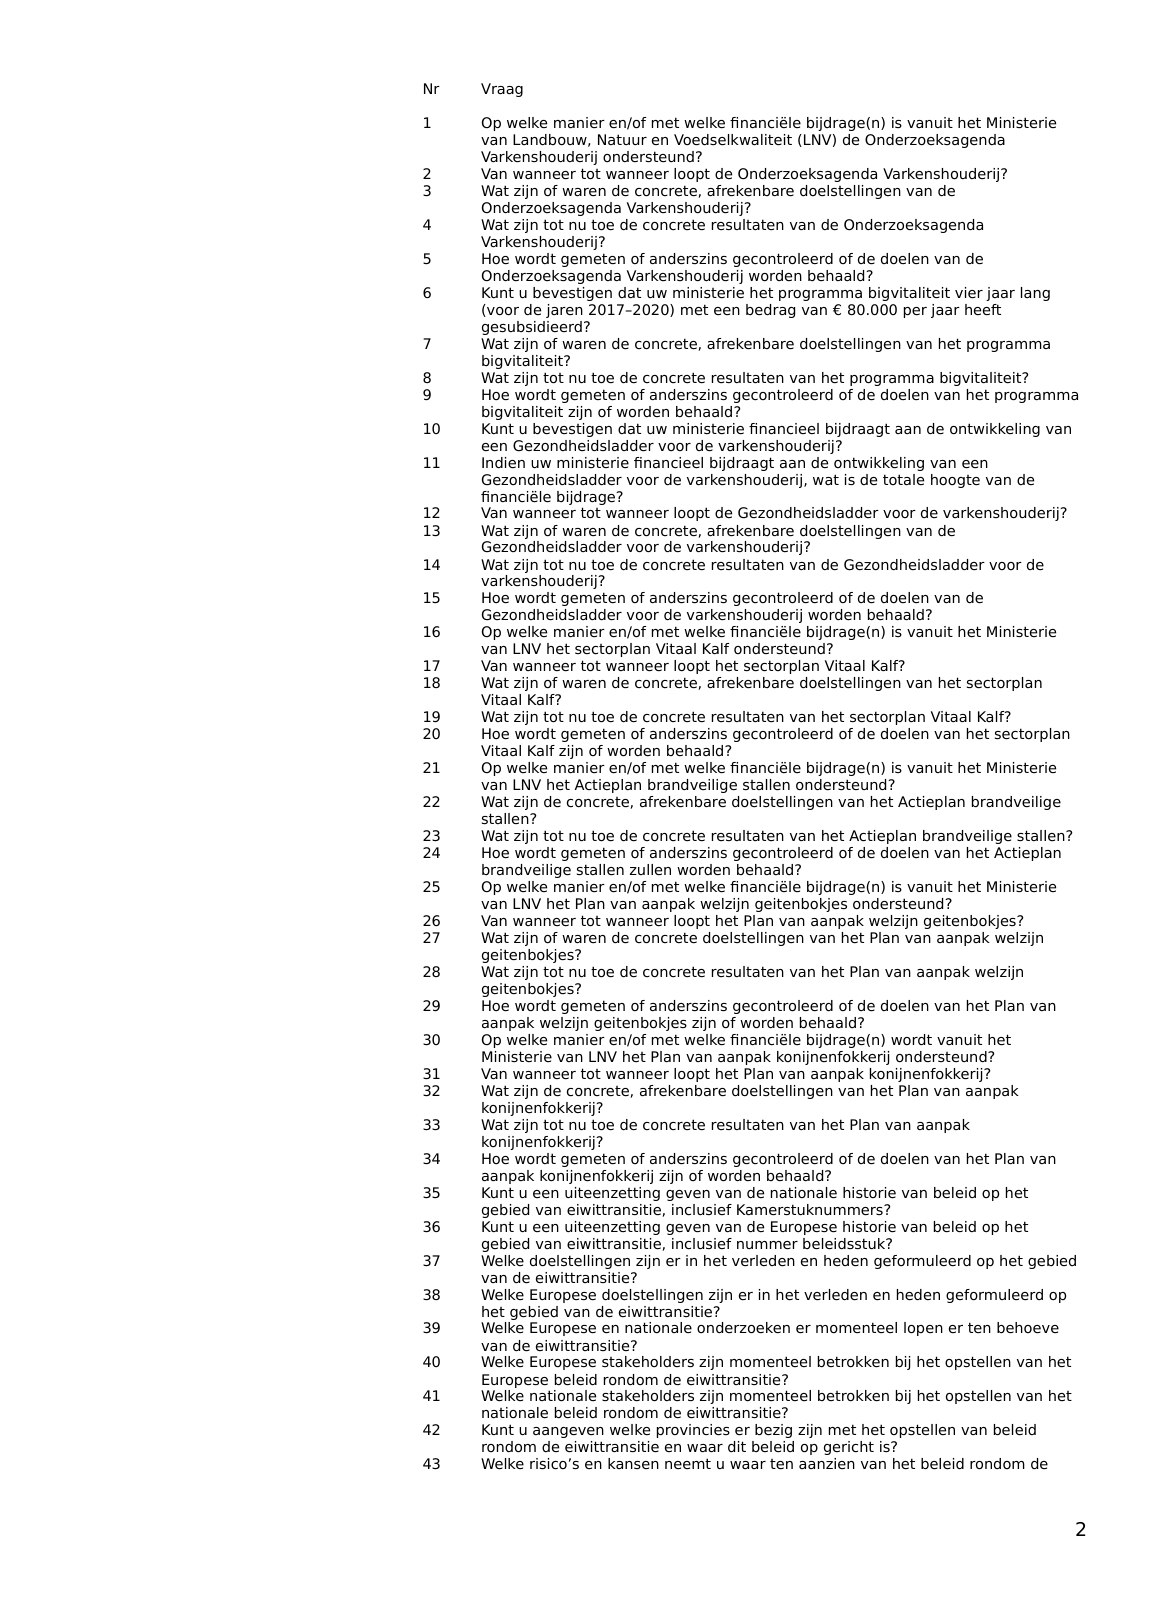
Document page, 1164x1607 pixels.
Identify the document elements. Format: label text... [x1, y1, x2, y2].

table_cell 15 [422, 590, 475, 624]
table_cell 29 [422, 998, 475, 1032]
table_cell Wat zijn of waren de concrete doelstellingen van het Plan van aanpak welzijn geitenbokjes? [475, 930, 1087, 964]
table_cell Welke doelstellingen zijn er in het verleden en heden geformuleerd op het gebied van de eiwittransitie? [475, 1253, 1087, 1286]
table_cell 27 [422, 930, 475, 964]
table_cell Hoe wordt gemeten of anderszins gecontroleerd of de doelen van de Gezondheidsladder voor de varkenshouderij worden behaald? [475, 590, 1087, 624]
table_cell Op welke manier en/of met welke financiële bijdrage(n) is vanuit het Ministerie van Landbouw, Natuur en Voedselkwaliteit (LNV) de Onderzoeksagenda Varkenshouderij ondersteund? [475, 115, 1087, 166]
table_cell 1 [422, 115, 475, 166]
table_cell Kunt u aangeven welke provincies er bezig zijn met het opstellen van beleid rondom de eiwittransitie en waar dit beleid op gericht is? [475, 1422, 1087, 1456]
table_cell Welke Europese stakeholders zijn momenteel betrokken bij het opstellen van het Europese beleid rondom de eiwittransitie? [475, 1354, 1087, 1388]
table_cell 12 [422, 505, 475, 522]
table_cell Hoe wordt gemeten of anderszins gecontroleerd of de doelen van het Plan van aanpak konijnenfokkerij zijn of worden behaald? [475, 1151, 1087, 1184]
table_cell 42 [422, 1422, 475, 1456]
table_header Vraag [475, 81, 1087, 98]
table_cell 9 [422, 387, 475, 421]
table_cell 25 [422, 879, 475, 913]
table_cell 17 [422, 658, 475, 675]
table_cell Van wanneer tot wanneer loopt het sectorplan Vitaal Kalf? [475, 658, 1087, 675]
table_cell 38 [422, 1286, 475, 1320]
table_cell 18 [422, 675, 475, 709]
table_cell Wat zijn of waren de concrete, afrekenbare doelstellingen van de Gezondheidsladder voor de varkenshouderij? [475, 523, 1087, 556]
table_cell 41 [422, 1388, 475, 1422]
table_cell Van wanneer tot wanneer loopt het Plan van aanpak konijnenfokkerij? [475, 1066, 1087, 1083]
table_cell Wat zijn tot nu toe de concrete resultaten van het Plan van aanpak konijnenfokkerij? [475, 1117, 1087, 1151]
table_cell Kunt u bevestigen dat uw ministerie het programma bigvitaliteit vier jaar lang (voor de jaren 2017–2020) met een bedrag van € 80.000 per jaar heeft gesubsidieerd? [475, 285, 1087, 336]
table_cell Kunt u een uiteenzetting geven van de Europese historie van beleid op het gebied van eiwittransitie, inclusief nummer beleidsstuk? [475, 1219, 1087, 1252]
table_cell Van wanneer tot wanneer loopt de Gezondheidsladder voor de varkenshouderij? [475, 505, 1087, 522]
table_cell 43 [422, 1456, 475, 1473]
table_cell 10 [422, 421, 475, 454]
table_cell Hoe wordt gemeten of anderszins gecontroleerd of de doelen van het sectorplan Vitaal Kalf zijn of worden behaald? [475, 726, 1087, 760]
table_cell 39 [422, 1320, 475, 1354]
table_cell Welke Europese doelstellingen zijn er in het verleden en heden geformuleerd op het gebied van de eiwittransitie? [475, 1286, 1087, 1320]
table_cell Indien uw ministerie financieel bijdraagt aan de ontwikkeling van een Gezondheidsladder voor de varkenshouderij, wat is de totale hoogte van de financiële bijdrage? [475, 455, 1087, 505]
table_cell Wat zijn tot nu toe de concrete resultaten van het Actieplan brandveilige stallen? [475, 828, 1087, 845]
table_cell Wat zijn tot nu toe de concrete resultaten van het sectorplan Vitaal Kalf? [475, 709, 1087, 726]
table_cell 34 [422, 1151, 475, 1184]
table_cell 26 [422, 913, 475, 930]
table_cell Van wanneer tot wanneer loopt het Plan van aanpak welzijn geitenbokjes? [475, 913, 1087, 930]
table_cell 6 [422, 285, 475, 336]
table_cell Welke nationale stakeholders zijn momenteel betrokken bij het opstellen van het nationale beleid rondom de eiwittransitie? [475, 1388, 1087, 1422]
table_cell 5 [422, 251, 475, 285]
table_cell Van wanneer tot wanneer loopt de Onderzoeksagenda Varkenshouderij? [475, 166, 1087, 183]
table_cell Wat zijn of waren de concrete, afrekenbare doelstellingen van het programma bigvitaliteit? [475, 336, 1087, 369]
table_cell Hoe wordt gemeten of anderszins gecontroleerd of de doelen van het Actieplan brandveilige stallen zullen worden behaald? [475, 845, 1087, 879]
table_header Nr [422, 81, 475, 98]
table_cell Wat zijn of waren de concrete, afrekenbare doelstellingen van het sectorplan Vitaal Kalf? [475, 675, 1087, 709]
table_cell 33 [422, 1117, 475, 1151]
table_cell Wat zijn tot nu toe de concrete resultaten van de Onderzoeksagenda Varkenshouderij? [475, 217, 1087, 251]
table_cell 22 [422, 794, 475, 828]
table_cell 31 [422, 1066, 475, 1083]
table_cell Welke risico’s en kansen neemt u waar ten aanzien van het beleid rondom de [475, 1456, 1087, 1473]
table_cell 35 [422, 1185, 475, 1218]
table_cell 2 [422, 166, 475, 183]
table_cell 19 [422, 709, 475, 726]
table_cell 36 [422, 1219, 475, 1252]
table_cell 24 [422, 845, 475, 879]
table_cell 30 [422, 1032, 475, 1066]
table_cell 3 [422, 183, 475, 217]
table_cell 11 [422, 455, 475, 505]
table_cell 37 [422, 1253, 475, 1286]
table_cell Wat zijn tot nu toe de concrete resultaten van het programma bigvitaliteit? [475, 370, 1087, 387]
table_cell Op welke manier en/of met welke financiële bijdrage(n) is vanuit het Ministerie van LNV het Plan van aanpak welzijn geitenbokjes ondersteund? [475, 879, 1087, 913]
table_cell Kunt u bevestigen dat uw ministerie financieel bijdraagt aan de ontwikkeling van een Gezondheidsladder voor de varkenshouderij? [475, 421, 1087, 454]
table_cell Op welke manier en/of met welke financiële bijdrage(n) wordt vanuit het Ministerie van LNV het Plan van aanpak konijnenfokkerij ondersteund? [475, 1032, 1087, 1066]
table_cell 20 [422, 726, 475, 760]
table_cell 21 [422, 760, 475, 794]
table_cell 23 [422, 828, 475, 845]
table_cell 16 [422, 624, 475, 658]
table_cell Hoe wordt gemeten of anderszins gecontroleerd of de doelen van het programma bigvitaliteit zijn of worden behaald? [475, 387, 1087, 421]
table_cell 40 [422, 1354, 475, 1388]
table_cell 7 [422, 336, 475, 369]
table_cell Wat zijn tot nu toe de concrete resultaten van het Plan van aanpak welzijn geitenbokjes? [475, 964, 1087, 998]
table_cell 8 [422, 370, 475, 387]
table_cell Wat zijn of waren de concrete, afrekenbare doelstellingen van de Onderzoeksagenda Varkenshouderij? [475, 183, 1087, 217]
table_cell 32 [422, 1083, 475, 1117]
table_cell Hoe wordt gemeten of anderszins gecontroleerd of de doelen van de Onderzoeksagenda Varkenshouderij worden behaald? [475, 251, 1087, 285]
table_cell 4 [422, 217, 475, 251]
table_cell Wat zijn de concrete, afrekenbare doelstellingen van het Actieplan brandveilige stallen? [475, 794, 1087, 828]
table_cell [422, 98, 475, 115]
table_cell Op welke manier en/of met welke financiële bijdrage(n) is vanuit het Ministerie van LNV het Actieplan brandveilige stallen ondersteund? [475, 760, 1087, 794]
table_cell 14 [422, 556, 475, 590]
table_cell 13 [422, 523, 475, 556]
table_cell 28 [422, 964, 475, 998]
table_cell Welke Europese en nationale onderzoeken er momenteel lopen er ten behoeve van de eiwittransitie? [475, 1320, 1087, 1354]
table_cell Kunt u een uiteenzetting geven van de nationale historie van beleid op het gebied van eiwittransitie, inclusief Kamerstuknummers? [475, 1185, 1087, 1218]
table_cell Wat zijn de concrete, afrekenbare doelstellingen van het Plan van aanpak konijnenfokkerij? [475, 1083, 1087, 1117]
table_cell Hoe wordt gemeten of anderszins gecontroleerd of de doelen van het Plan van aanpak welzijn geitenbokjes zijn of worden behaald? [475, 998, 1087, 1032]
table_cell [475, 98, 1087, 115]
table_cell Op welke manier en/of met welke financiële bijdrage(n) is vanuit het Ministerie van LNV het sectorplan Vitaal Kalf ondersteund? [475, 624, 1087, 658]
table_cell Wat zijn tot nu toe de concrete resultaten van de Gezondheidsladder voor de varkenshouderij? [475, 556, 1087, 590]
